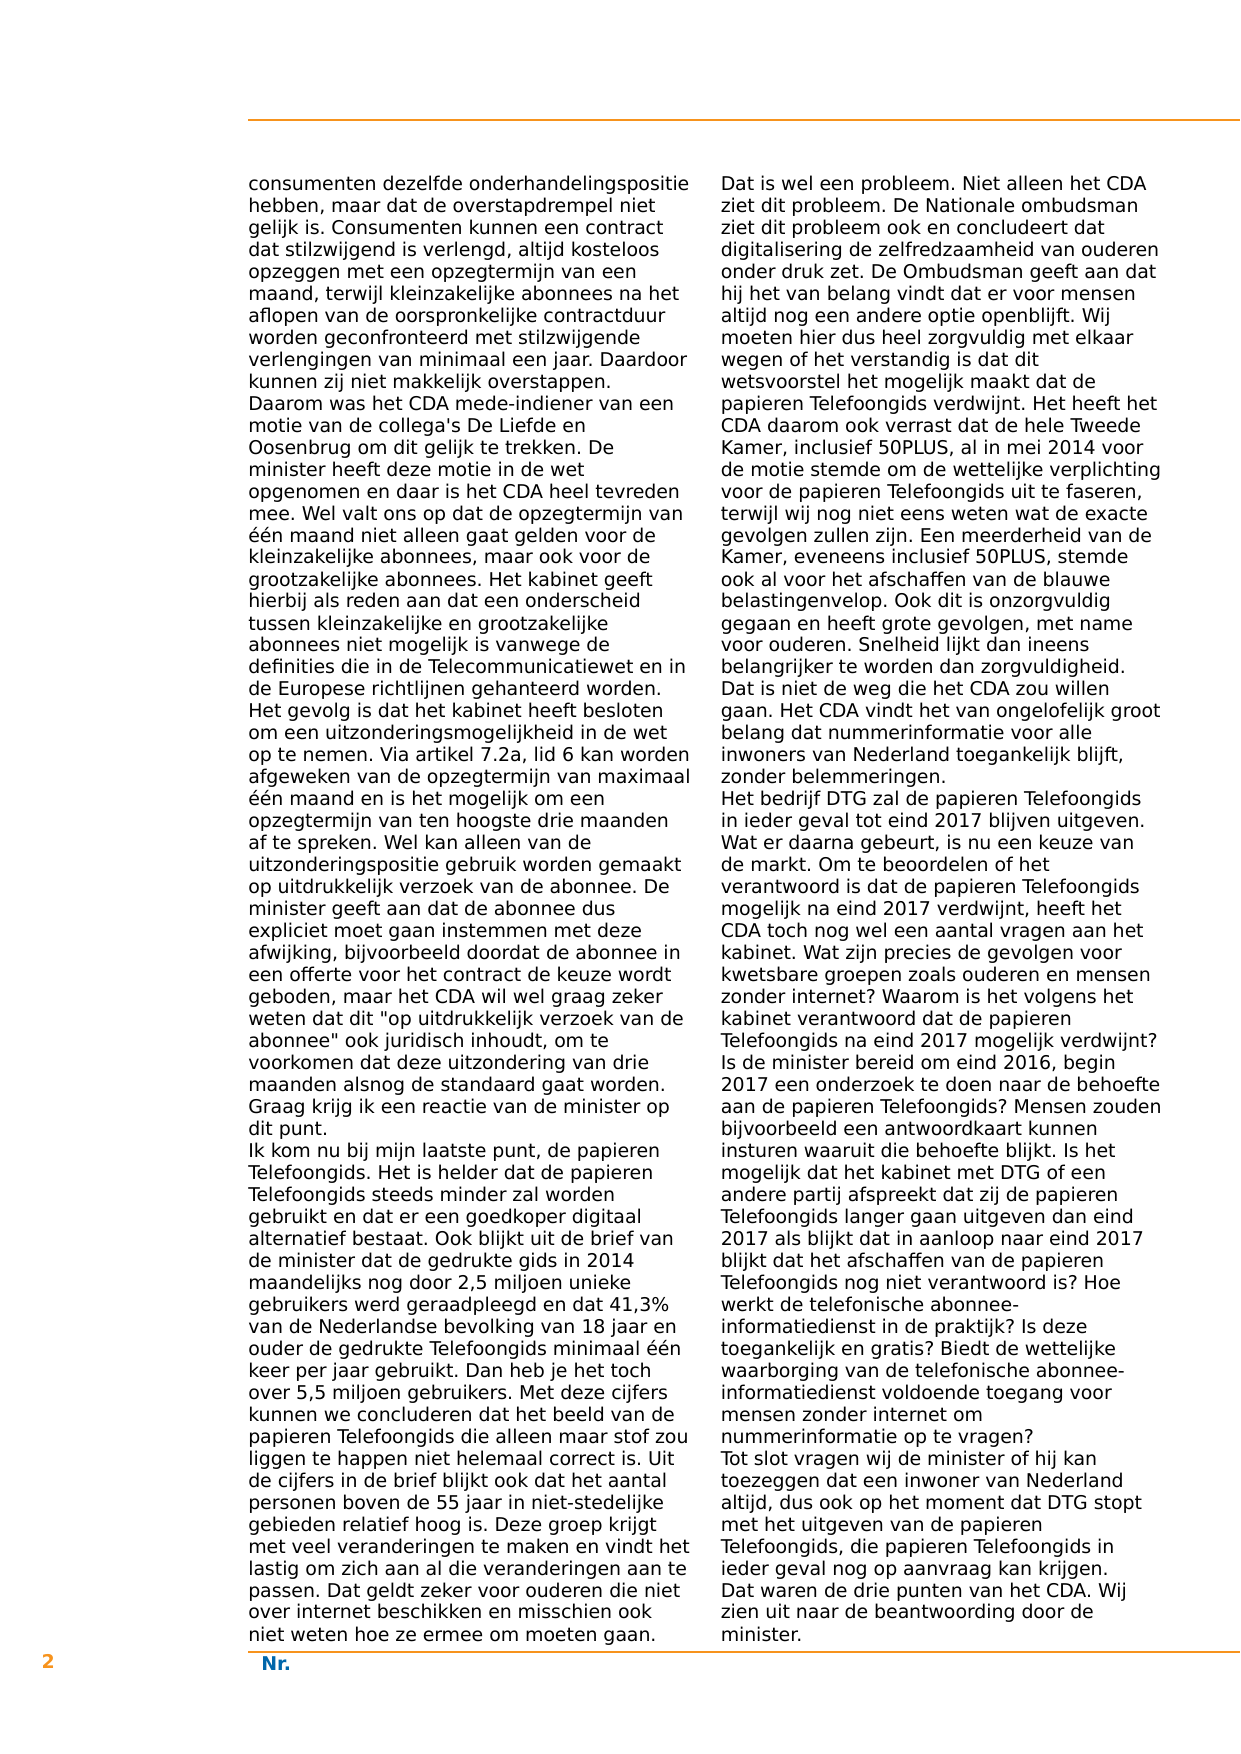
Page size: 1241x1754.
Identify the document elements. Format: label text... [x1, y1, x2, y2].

text Ik kom nu bij mijn laatste punt, de papieren Telefoongids. Het is helder dat de papieren Telefoongids steeds minder zal worden gebruikt en dat er een goedkoper digitaal alternatief bestaat. Ook blijkt uit de brief van de minister dat de gedrukte gids in 2014 maandelijks nog door 2,5 miljoen unieke gebruikers werd geraadpleegd en dat 41,3% van de Nederlandse bevolking van 18 jaar en ouder de gedrukte Telefoongids minimaal één keer per jaar gebruikt. Dan heb je het toch over 5,5 miljoen gebruikers. Met deze cijfers kunnen we concluderen dat het beeld van de papieren Telefoongids die alleen maar stof zou liggen te happen niet helemaal correct is. Uit de cijfers in de brief blijkt ook dat het aantal personen boven de 55 jaar in niet-stedelijke gebieden relatief hoog is. Deze groep krijgt met veel veranderingen te maken en vindt het lastig om zich aan al die veranderingen aan te passen. Dat geldt zeker voor ouderen die niet over internet beschikken en misschien ook niet weten hoe ze ermee om moeten gaan. [248, 1140, 691, 1645]
text Dat is wel een probleem. Niet alleen het CDA ziet dit probleem. De Nationale ombudsman ziet dit probleem ook en concludeert dat digitalisering de zelfredzaamheid van ouderen onder druk zet. De Ombudsman geeft aan dat hij het van belang vindt dat er voor mensen altijd nog een andere optie openblijft. Wij moeten hier dus heel zorgvuldig met elkaar wegen of het verstandig is dat dit wetsvoorstel het mogelijk maakt dat de papieren Telefoongids verdwijnt. Het heeft het CDA daarom ook verrast dat de hele Tweede Kamer, inclusief 50PLUS, al in mei 2014 voor de motie stemde om de wettelijke verplichting voor de papieren Telefoongids uit te faseren, terwijl wij nog niet eens weten wat de exacte gevolgen zullen zijn. Een meerderheid van de Kamer, eveneens inclusief 50PLUS, stemde ook al voor het afschaffen van de blauwe belastingenvelop. Ook dit is onzorgvuldig gegaan en heeft grote gevolgen, met name voor ouderen. Snelheid lijkt dan ineens belangrijker te worden dan zorgvuldigheid. Dat is niet de weg die het CDA zou willen gaan. Het CDA vindt het van ongelofelijk groot belang dat nummerinformatie voor alle inwoners van Nederland toegankelijk blijft, zonder belemmeringen. [721, 173, 1163, 788]
text consumenten dezelfde onderhandelingspositie hebben, maar dat de overstapdrempel niet gelijk is. Consumenten kunnen een contract dat stilzwijgend is verlengd, altijd kosteloos opzeggen met een opzegtermijn van een maand, terwijl kleinzakelijke abonnees na het aflopen van de oorspronkelijke contractduur worden geconfronteerd met stilzwijgende verlengingen van minimaal een jaar. Daardoor kunnen zij niet makkelijk overstappen. Daarom was het CDA mede-indiener van een motie van de collega's De Liefde en Oosenbrug om dit gelijk te trekken. De minister heeft deze motie in de wet opgenomen en daar is het CDA heel tevreden mee. Wel valt ons op dat de opzegtermijn van één maand niet alleen gaat gelden voor de kleinzakelijke abonnees, maar ook voor de grootzakelijke abonnees. Het kabinet geeft hierbij als reden aan dat een onderscheid tussen kleinzakelijke en grootzakelijke abonnees niet mogelijk is vanwege de definities die in de Telecommunicatiewet en in de Europese richtlijnen gehanteerd worden. Het gevolg is dat het kabinet heeft besloten om een uitzonderingsmogelijkheid in de wet op te nemen. Via artikel 7.2a, lid 6 kan worden afgeweken van de opzegtermijn van maximaal één maand en is het mogelijk om een opzegtermijn van ten hoogste drie maanden af te spreken. Wel kan alleen van de uitzonderingspositie gebruik worden gemaakt op uitdrukkelijk verzoek van de abonnee. De minister geeft aan dat de abonnee dus expliciet moet gaan instemmen met deze afwijking, bijvoorbeeld doordat de abonnee in een offerte voor het contract de keuze wordt geboden, maar het CDA wil wel graag zeker weten dat dit "op uitdrukkelijk verzoek van de abonnee" ook juridisch inhoudt, om te voorkomen dat deze uitzondering van drie maanden alsnog de standaard gaat worden. Graag krijg ik een reactie van de minister op dit punt. [248, 173, 691, 1140]
text Tot slot vragen wij de minister of hij kan toezeggen dat een inwoner van Nederland altijd, dus ook op het moment dat DTG stopt met het uitgeven van de papieren Telefoongids, die papieren Telefoongids in ieder geval nog op aanvraag kan krijgen. [721, 1448, 1163, 1579]
text Dat waren de drie punten van het CDA. Wij zien uit naar de beantwoording door de minister. [721, 1579, 1163, 1645]
text Het bedrijf DTG zal de papieren Telefoongids in ieder geval tot eind 2017 blijven uitgeven. Wat er daarna gebeurt, is nu een keuze van de markt. Om te beoordelen of het verantwoord is dat de papieren Telefoongids mogelijk na eind 2017 verdwijnt, heeft het CDA toch nog wel een aantal vragen aan het kabinet. Wat zijn precies de gevolgen voor kwetsbare groepen zoals ouderen en mensen zonder internet? Waarom is het volgens het kabinet verantwoord dat de papieren Telefoongids na eind 2017 mogelijk verdwijnt? Is de minister bereid om eind 2016, begin 2017 een onderzoek te doen naar de behoefte aan de papieren Telefoongids? Mensen zouden bijvoorbeeld een antwoordkaart kunnen insturen waaruit die behoefte blijkt. Is het mogelijk dat het kabinet met DTG of een andere partij afspreekt dat zij de papieren Telefoongids langer gaan uitgeven dan eind 2017 als blijkt dat in aanloop naar eind 2017 blijkt dat het afschaffen van de papieren Telefoongids nog niet verantwoord is? Hoe werkt de telefonische abonnee-informatiedienst in de praktijk? Is deze toegankelijk en gratis? Biedt de wettelijke waarborging van de telefonische abonnee-informatiedienst voldoende toegang voor mensen zonder internet om nummerinformatie op te vragen? [721, 788, 1163, 1448]
